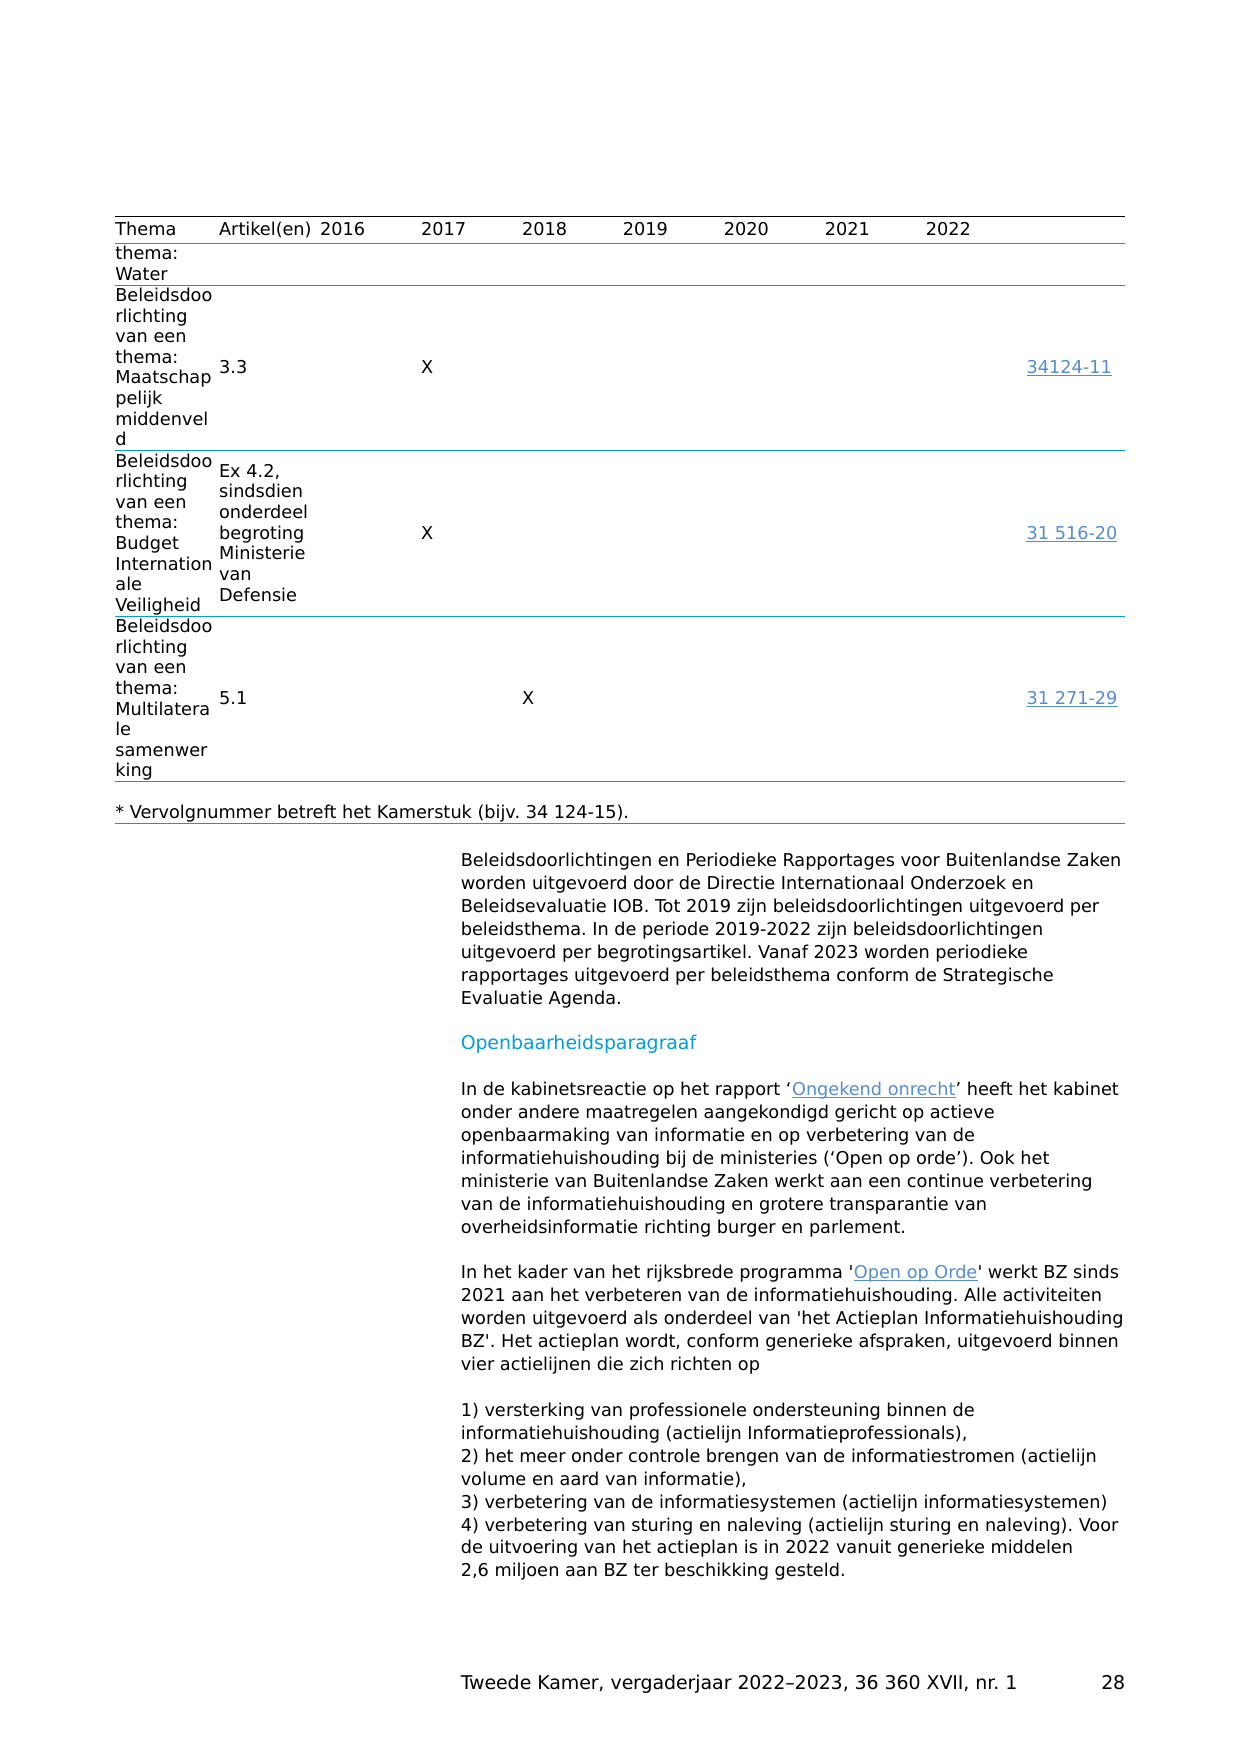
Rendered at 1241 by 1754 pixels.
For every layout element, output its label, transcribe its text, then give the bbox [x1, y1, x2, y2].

table_cell [822, 782, 923, 802]
table_cell [923, 782, 1023, 802]
table_cell 2017 [418, 217, 519, 243]
table_cell Thema [115, 217, 216, 243]
table_cell X [418, 451, 519, 616]
table_cell [1024, 244, 1125, 284]
table_cell [923, 617, 1023, 781]
table_cell [317, 782, 418, 802]
table_cell [923, 286, 1023, 450]
table_cell 34124-11 [1024, 286, 1125, 450]
table_cell [317, 286, 418, 450]
text 1) versterking van professionele ondersteuning binnen de informatiehuishouding (actielijn Informatieprofessionals), 2) het meer onder controle brengen van de informatiestromen (actielijn volume en aard van informatie), 3) verbetering van de informatiesystemen (actielijn informatiesystemen) 4) verbetering van sturing en naleving (actielijn sturing en naleving). Voor de uitvoering van het actieplan is in 2022 vanuit generieke middelen 2,6 miljoen aan BZ ter beschikking gesteld. [461, 1398, 1125, 1581]
table_cell [115, 782, 216, 802]
table_cell Artikel(en) [216, 217, 317, 243]
table_cell [519, 286, 620, 450]
table_cell [519, 451, 620, 616]
text Beleidsdoorlichtingen en Periodieke Rapportages voor Buitenlandse Zaken worden uitgevoerd door de Directie Internationaal Onderzoek en Beleidsevaluatie IOB. Tot 2019 zijn beleidsdoorlichtingen uitgevoerd per beleidsthema. In de periode 2019-2022 zijn beleidsdoorlichtingen uitgevoerd per begrotingsartikel. Vanaf 2023 worden periodieke rapportages uitgevoerd per beleidsthema conform de Strategische Evaluatie Agenda. [461, 848, 1125, 1009]
table_cell [519, 244, 620, 284]
table_cell [317, 617, 418, 781]
table_cell 2016 [317, 217, 418, 243]
table_cell [216, 244, 317, 284]
text In de kabinetsreactie op het rapport ‘Ongekend onrecht’ heeft het kabinet onder andere maatregelen aangekondigd gericht op actieve openbaarmaking van informatie en op verbetering van de informatiehuishouding bij de ministeries (‘Open op orde’). Ook het ministerie van Buitenlandse Zaken werkt aan een continue verbetering van de informatiehuishouding en grotere transparantie van overheidsinformatie richting burger en parlement. [461, 1077, 1125, 1238]
table_cell 2021 [822, 217, 923, 243]
table_cell thema: Water [115, 244, 216, 284]
table_cell 2018 [519, 217, 620, 243]
table_cell [721, 286, 822, 450]
table_cell [620, 244, 721, 284]
table_cell [822, 617, 923, 781]
table_cell 2022 [923, 217, 1023, 243]
table_cell X [418, 286, 519, 450]
table_cell [418, 244, 519, 284]
table_header Tabel 3 Realisatie beleidsdoorlichtingen [115, 191, 1125, 216]
title Openbaarheidsparagraaf [461, 1032, 1125, 1054]
table_cell [822, 286, 923, 450]
table_cell [216, 782, 317, 802]
table_cell 3.3 [216, 286, 317, 450]
table_cell [721, 451, 822, 616]
table_cell [317, 451, 418, 616]
table_cell [1024, 217, 1125, 243]
table_cell [822, 451, 923, 616]
table_cell [519, 782, 620, 802]
table_cell [418, 782, 519, 802]
table_cell 2020 [721, 217, 822, 243]
table_cell Beleidsdoorlichting van een thema: Budget Internationale Veiligheid [115, 451, 216, 616]
table_cell 31 516-20 [1024, 451, 1125, 616]
table_cell [721, 782, 822, 802]
table_cell [620, 782, 721, 802]
table_cell [721, 244, 822, 284]
table_cell [923, 451, 1023, 616]
table_cell [822, 244, 923, 284]
table_cell [620, 451, 721, 616]
table_cell Beleidsdoorlichting van een thema: Maatschappelijk middenveld [115, 286, 216, 450]
table_cell [1024, 782, 1125, 802]
table_cell X [519, 617, 620, 781]
table_cell 5.1 [216, 617, 317, 781]
table_cell 31 271-29 [1024, 617, 1125, 781]
table_cell [721, 617, 822, 781]
table_cell [620, 617, 721, 781]
table_cell [418, 617, 519, 781]
table_cell [317, 244, 418, 284]
table_cell Beleidsdoorlichting van een thema: Multilaterale samenwerking [115, 617, 216, 781]
table_cell Ex 4.2, sindsdien onderdeel begroting Ministerie van Defensie [216, 451, 317, 616]
table_cell [923, 244, 1023, 284]
table_cell * Vervolgnummer betreft het Kamerstuk (bijv. 34 124-15). [115, 802, 1125, 823]
text In het kader van het rijksbrede programma 'Open op Orde' werkt BZ sinds 2021 aan het verbeteren van de informatiehuishouding. Alle activiteiten worden uitgevoerd als onderdeel van 'het Actieplan Informatiehuishouding BZ'. Het actieplan wordt, conform generieke afspraken, uitgevoerd binnen vier actielijnen die zich richten op [461, 1261, 1125, 1375]
table_cell [620, 286, 721, 450]
table_cell 2019 [620, 217, 721, 243]
